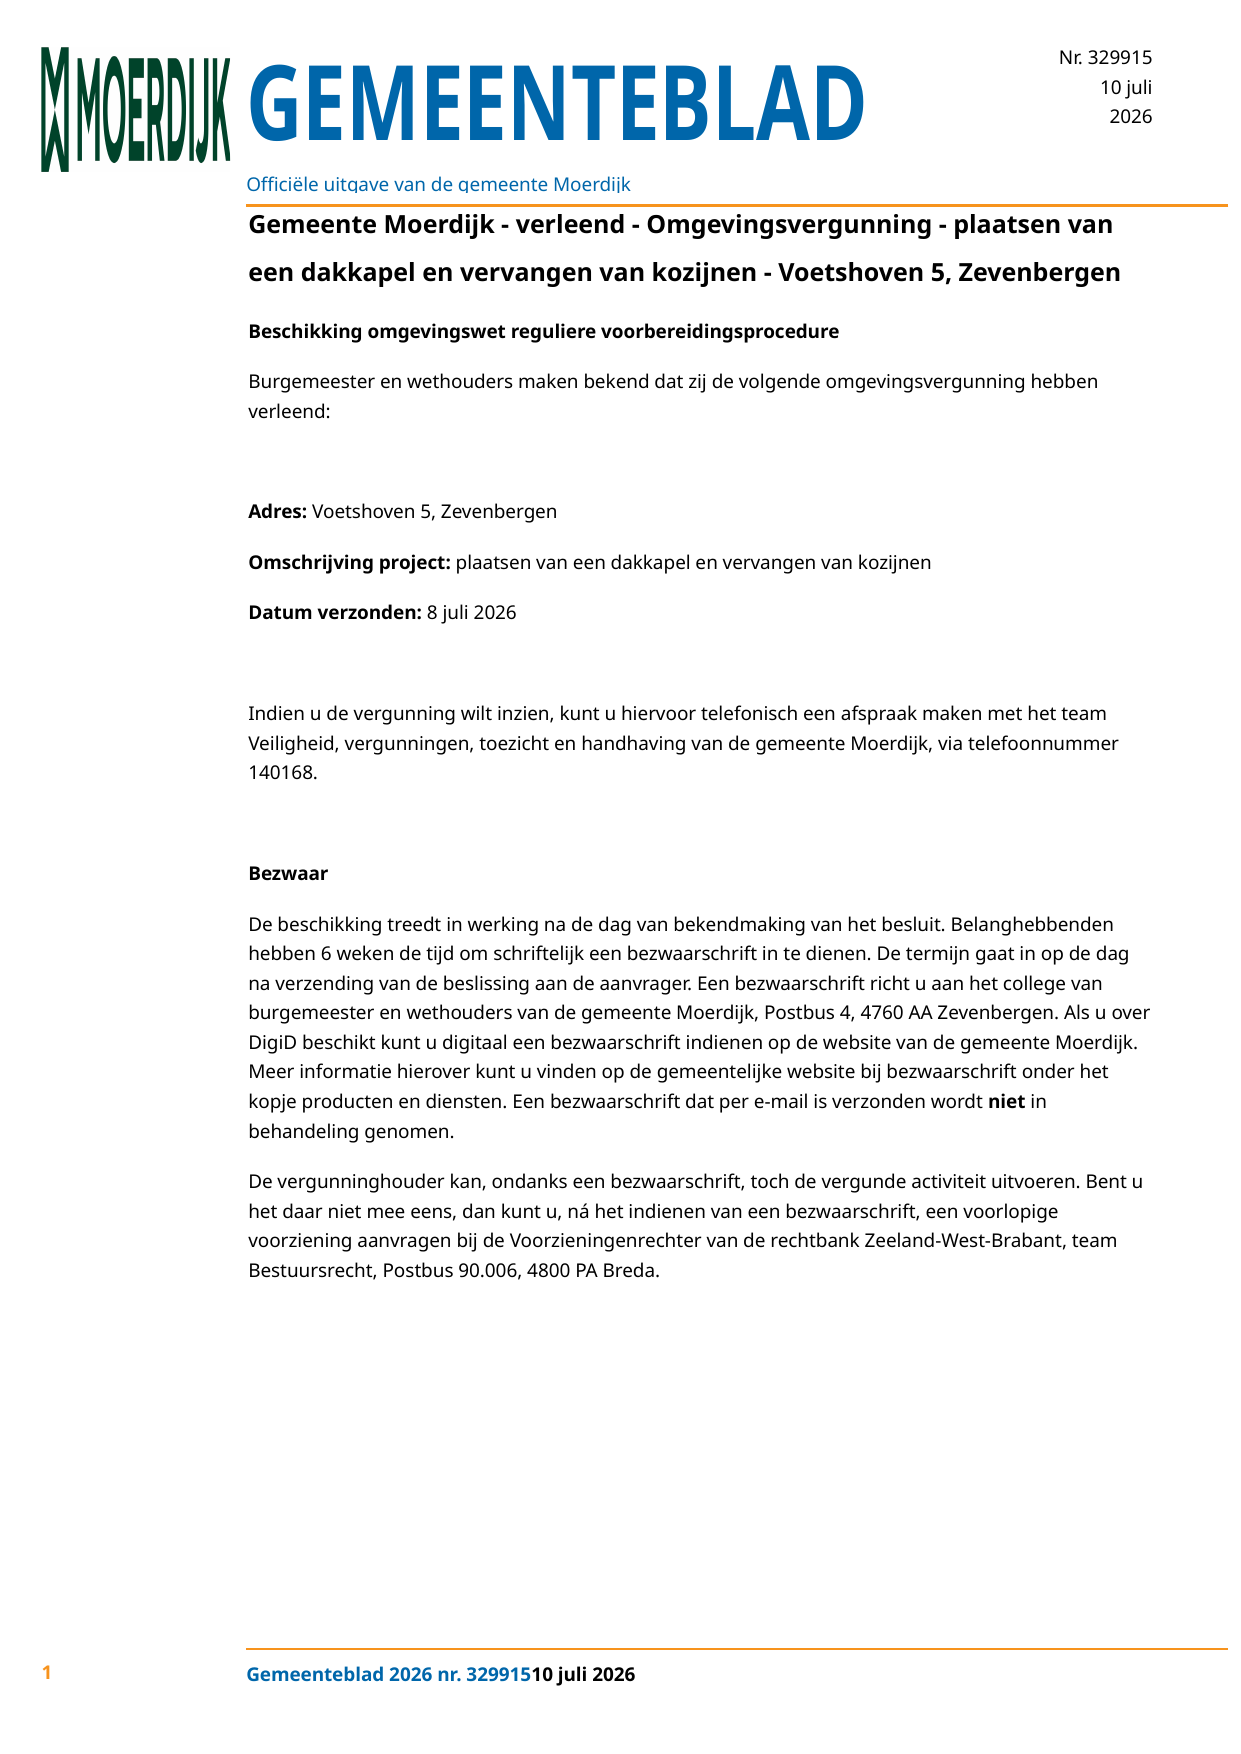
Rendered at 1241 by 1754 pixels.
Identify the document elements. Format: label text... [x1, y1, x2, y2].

text Datum verzonden: 8 juli 2026 [248, 599, 1152, 625]
text Gemeente Moerdijk - verleend - Omgevingsvergunning - plaatsen van een dakkapel en vervangen van kozijnen - Voetshoven 5, Zevenbergen [248, 207, 1152, 288]
text Indien u de vergunning wilt inzien, kunt u hiervoor telefonisch een afspraak maken met het team Veiligheid, vergunningen, toezicht en handhaving van de gemeente Moerdijk, via telefoonnummer 140168. [248, 700, 1152, 785]
text De beschikking treedt in werking na de dag van bekendmaking van het besluit. Belanghebbenden hebben 6 weken de tijd om schriftelijk een bezwaarschrift in te dienen. De termijn gaat in op de dag na verzending van de beslissing aan de aanvrager. Een bezwaarschrift richt u aan het college van burgemeester en wethouders van de gemeente Moerdijk, Postbus 4, 4760 AA Zevenbergen. Als u over DigiD beschikt kunt u digitaal een bezwaarschrift indienen op de website van de gemeente Moerdijk. Meer informatie hierover kunt u vinden op de gemeentelijke website bij bezwaarschrift onder het kopje producten en diensten. Een bezwaarschrift dat per e-mail is verzonden wordt niet in behandeling genomen. [248, 911, 1152, 1144]
text Burgemeester en wethouders maken bekend dat zij de volgende omgevingsvergunning hebben verleend: [248, 368, 1152, 424]
text Bezwaar [248, 860, 1152, 886]
text Beschikking omgevingswet reguliere voorbereidingsprocedure [248, 318, 1152, 344]
text Omschrijving project: plaatsen van een dakkapel en vervangen van kozijnen [248, 549, 1152, 575]
picture [41, 47, 231, 172]
text Adres: Voetshoven 5, Zevenbergen [248, 499, 1152, 524]
text De vergunninghouder kan, ondanks een bezwaarschrift, toch de vergunde activiteit uitvoeren. Bent u het daar niet mee eens, dan kunt u, ná het indienen van een bezwaarschrift, een voorlopige voorziening aanvragen bij de Voorzieningenrechter van de rechtbank Zeeland-West-Brabant, team Bestuursrecht, Postbus 90.006, 4800 PA Breda. [248, 1168, 1152, 1283]
